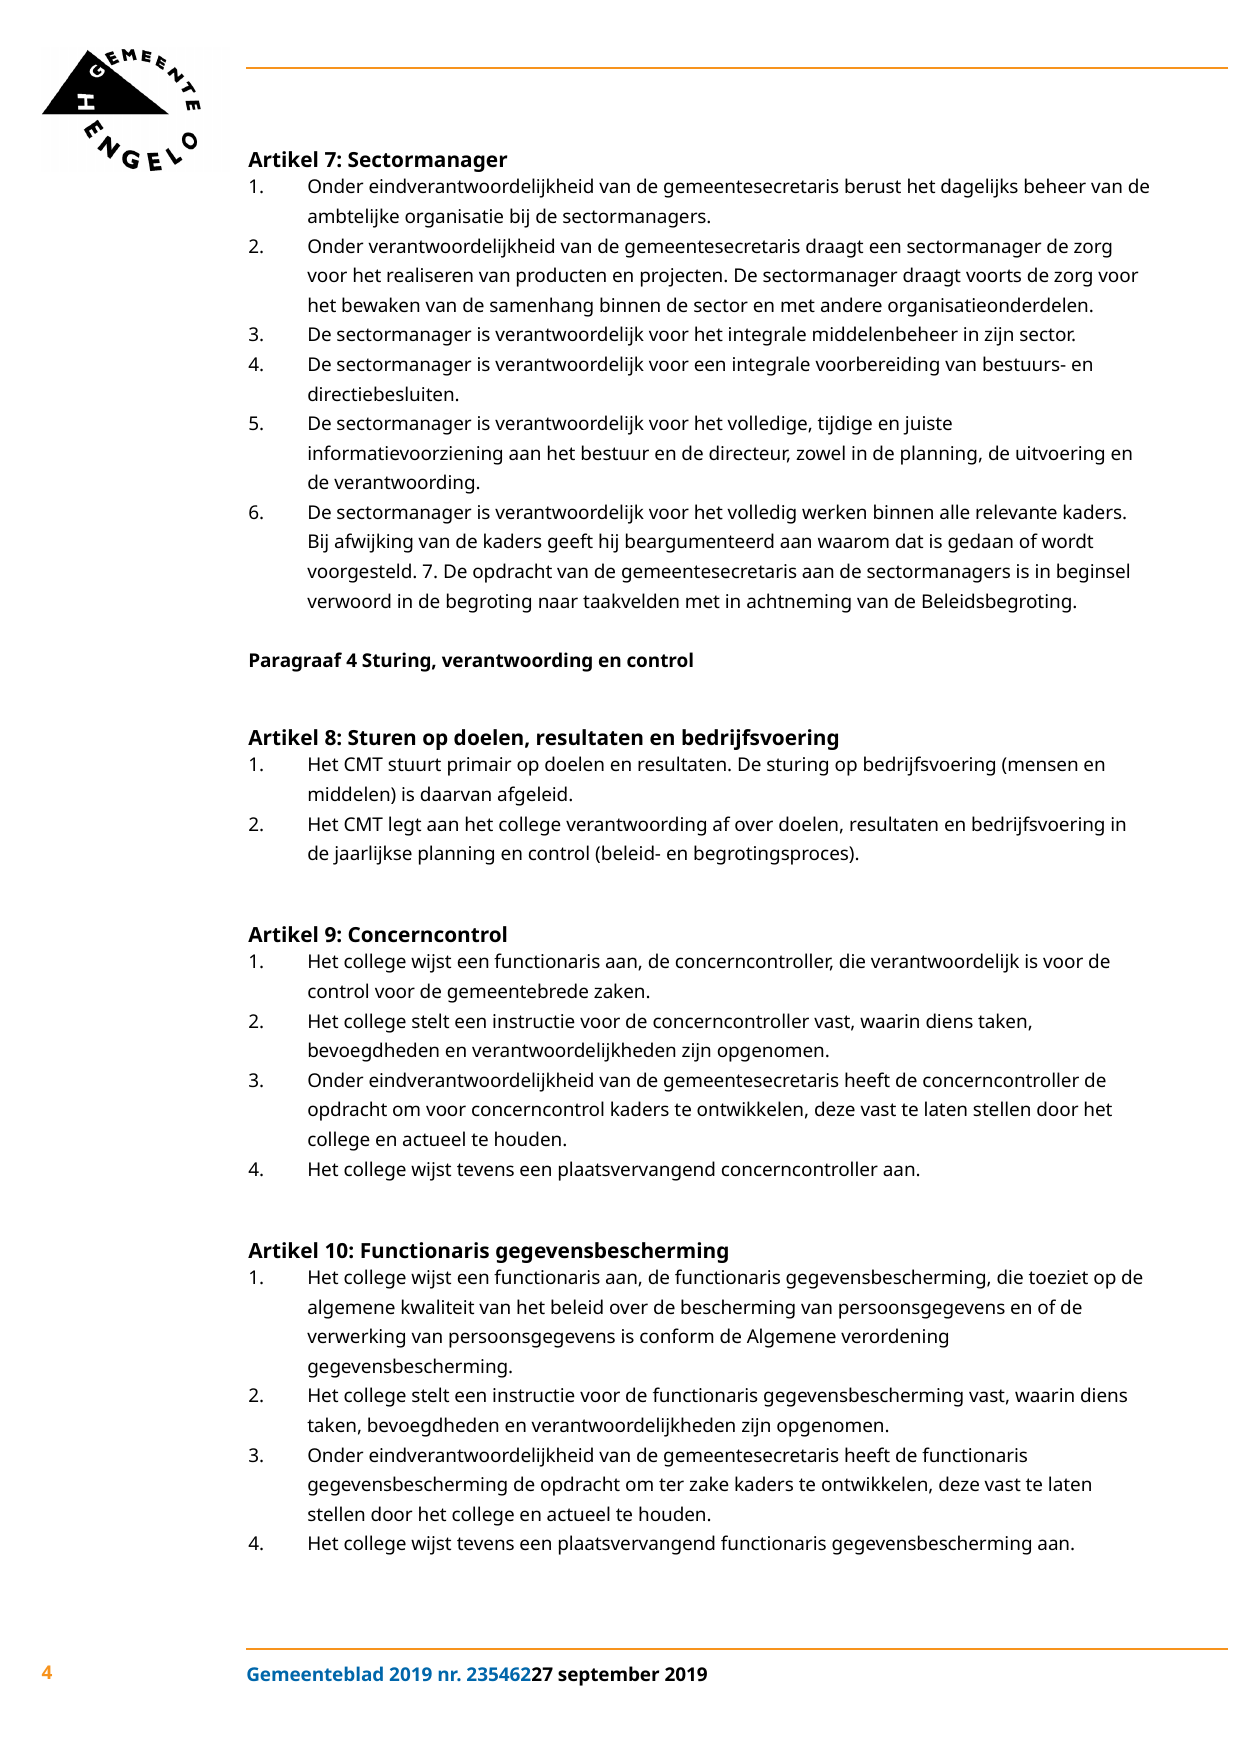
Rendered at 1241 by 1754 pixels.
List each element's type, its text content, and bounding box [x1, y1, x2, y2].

list Onder eindverantwoordelijkheid van de gemeentesecretaris heeft de functionaris gegevensbescherming de opdracht om ter zake kaders te ontwikkelen, deze vast te laten stellen door het college en actueel te houden. [248, 1442, 1152, 1527]
list De sectormanager is verantwoordelijk voor het volledige, tijdige en juiste informatievoorziening aan het bestuur en de directeur, zowel in de planning, de uitvoering en de verantwoording. [248, 410, 1152, 495]
list Het college wijst een functionaris aan, de functionaris gegevensbescherming, die toeziet op de algemene kwaliteit van het beleid over de bescherming van persoonsgegevens en of de verwerking van persoonsgegevens is conform de Algemene verordening gegevensbescherming. [248, 1264, 1152, 1379]
list De sectormanager is verantwoordelijk voor het integrale middelenbeheer in zijn sector. [248, 322, 1152, 347]
text Paragraaf 4 Sturing, verantwoording en control [248, 647, 1152, 673]
list Het college stelt een instructie voor de concerncontroller vast, waarin diens taken, bevoegdheden en verantwoordelijkheden zijn opgenomen. [248, 1008, 1152, 1063]
list Onder eindverantwoordelijkheid van de gemeentesecretaris berust het dagelijks beheer van de ambtelijke organisatie bij de sectormanagers. [248, 174, 1152, 229]
list Het CMT stuurt primair op doelen en resultaten. De sturing op bedrijfsvoering (mensen en middelen) is daarvan afgeleid. [248, 752, 1152, 807]
list De sectormanager is verantwoordelijk voor een integrale voorbereiding van bestuurs- en directiebesluiten. [248, 351, 1152, 406]
list Onder eindverantwoordelijkheid van de gemeentesecretaris heeft de concerncontroller de opdracht om voor concerncontrol kaders te ontwikkelen, deze vast te laten stellen door het college en actueel te houden. [248, 1067, 1152, 1152]
list Het college wijst tevens een plaatsvervangend concerncontroller aan. [248, 1156, 1152, 1182]
picture [41, 47, 231, 172]
list Onder verantwoordelijkheid van de gemeentesecretaris draagt een sectormanager de zorg voor het realiseren van producten en projecten. De sectormanager draagt voorts de zorg voor het bewaken van de samenhang binnen de sector en met andere organisatieonderdelen. [248, 233, 1152, 318]
text Artikel 8: Sturen op doelen, resultaten en bedrijfsvoering [248, 723, 1152, 752]
text Artikel 9: Concerncontrol [248, 920, 1152, 949]
list Het college stelt een instructie voor de functionaris gegevensbescherming vast, waarin diens taken, bevoegdheden en verantwoordelijkheden zijn opgenomen. [248, 1383, 1152, 1438]
list De sectormanager is verantwoordelijk voor het volledig werken binnen alle relevante kaders. Bij afwijking van de kaders geeft hij beargumenteerd aan waarom dat is gedaan of wordt voorgesteld. 7. De opdracht van de gemeentesecretaris aan de sectormanagers is in beginsel verwoord in de begroting naar taakvelden met in achtneming van de Beleidsbegroting. [248, 499, 1152, 613]
list Het college wijst een functionaris aan, de concerncontroller, die verantwoordelijk is voor de control voor de gemeentebrede zaken. [248, 949, 1152, 1004]
text Artikel 10: Functionaris gegevensbescherming [248, 1236, 1152, 1264]
text Artikel 7: Sectormanager [248, 145, 1152, 174]
list Het college wijst tevens een plaatsvervangend functionaris gegevensbescherming aan. [248, 1531, 1152, 1556]
list Het CMT legt aan het college verantwoording af over doelen, resultaten en bedrijfsvoering in de jaarlijkse planning en control (beleid- en begrotingsproces). [248, 811, 1152, 866]
